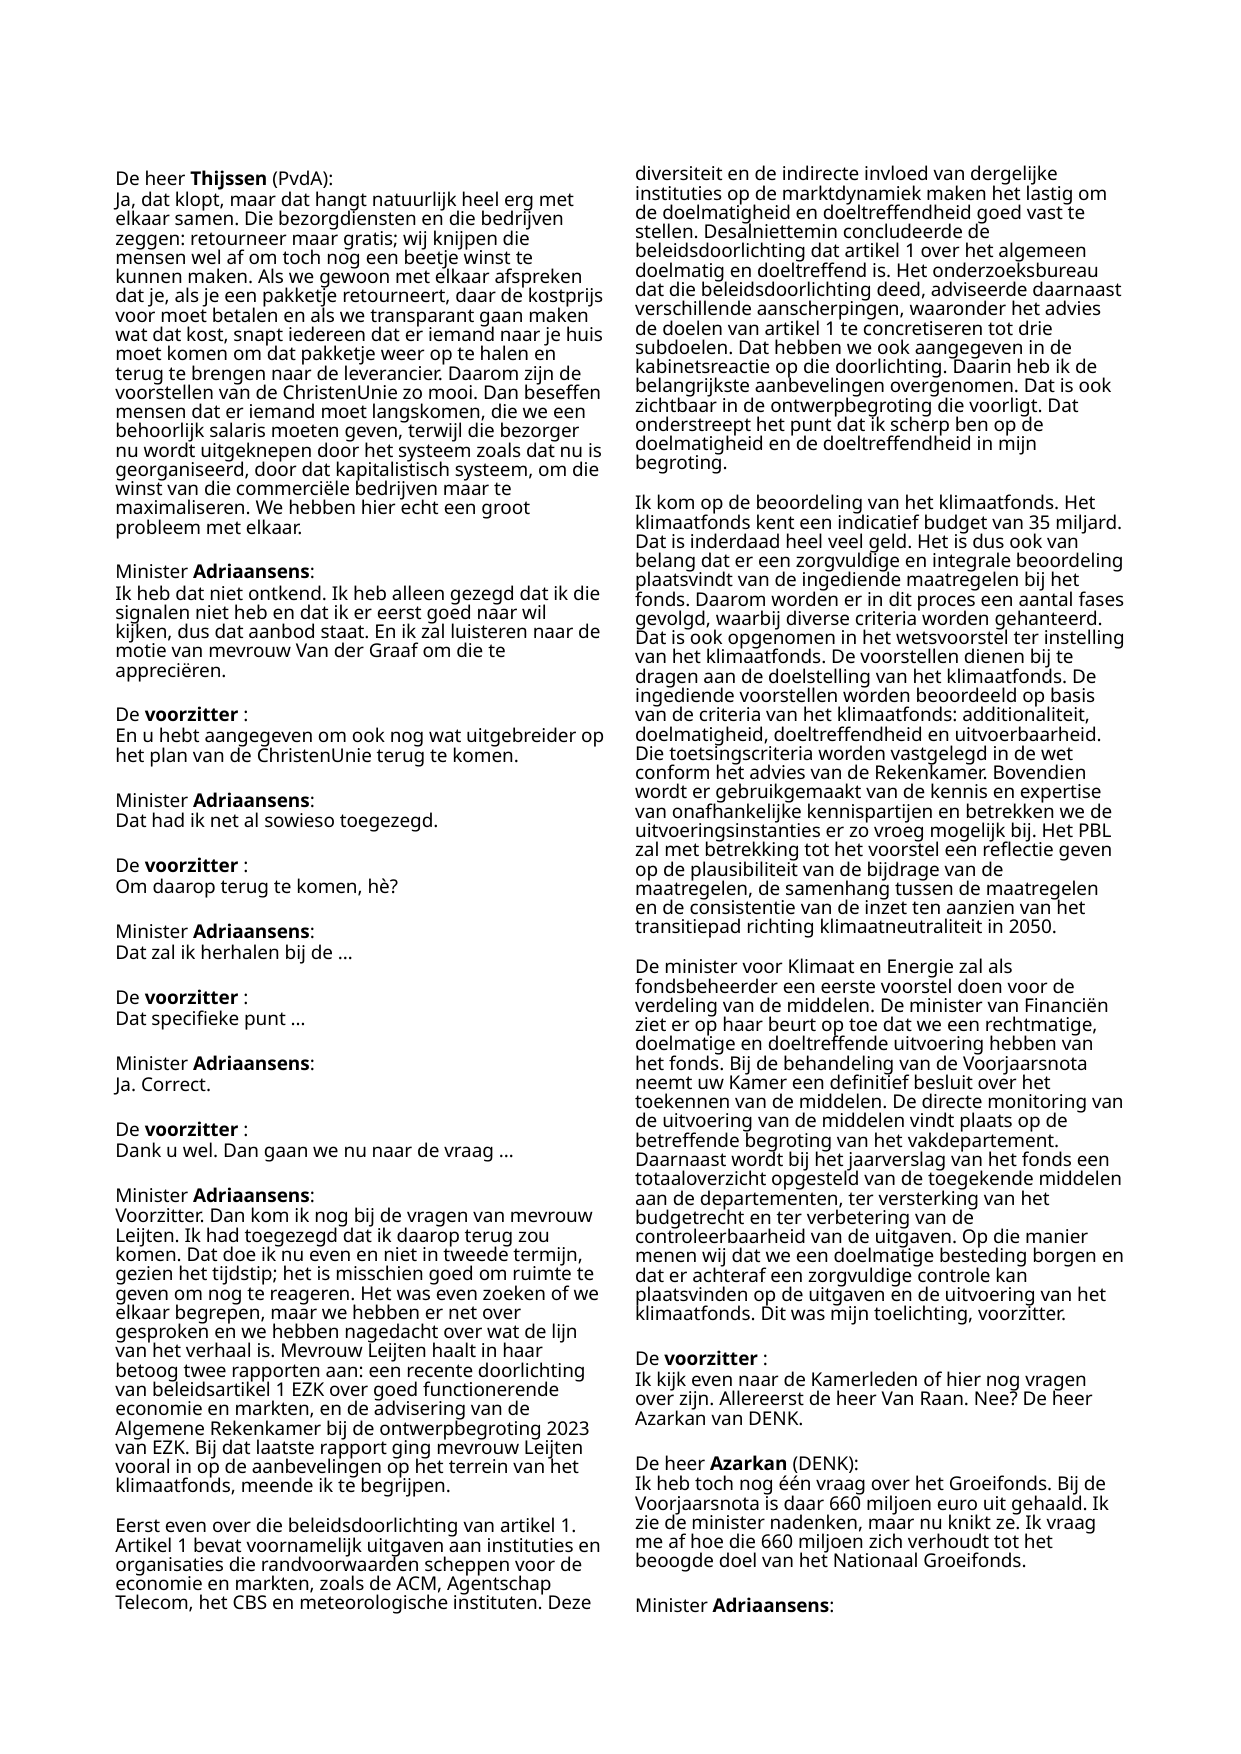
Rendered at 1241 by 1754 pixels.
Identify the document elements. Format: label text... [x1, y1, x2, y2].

text Minister Adriaansens: [115, 1182, 605, 1207]
text Ja, dat klopt, maar dat hangt natuurlijk heel erg met elkaar samen. Die bezorgdiensten en die bedrijven zeggen: retourneer maar gratis; wij knijpen die mensen wel af om toch nog een beetje winst te kunnen maken. Als we gewoon met elkaar afspreken dat je, als je een pakketje retourneert, daar de kostprijs voor moet betalen en als we transparant gaan maken wat dat kost, snapt iedereen dat er iemand naar je huis moet komen om dat pakketje weer op te halen en terug te brengen naar de leverancier. Daarom zijn de voorstellen van de ChristenUnie zo mooi. Dan beseffen mensen dat er iemand moet langskomen, die we een behoorlijk salaris moeten geven, terwijl die bezorger nu wordt uitgeknepen door het systeem zoals dat nu is georganiseerd, door dat kapitalistisch systeem, om die winst van die commerciële bedrijven maar te maximaliseren. We hebben hier echt een groot probleem met elkaar. [115, 191, 605, 538]
text De heer Azarkan (DENK): [635, 1450, 1125, 1475]
text Minister Adriaansens: [115, 559, 605, 584]
text Ik kijk even naar de Kamerleden of hier nog vragen over zijn. Allereerst de heer Van Raan. Nee? De heer Azarkan van DENK. [635, 1371, 1125, 1429]
text De heer Thijssen (PvdA): [115, 165, 605, 191]
text Minister Adriaansens: [115, 1050, 605, 1076]
text De voorzitter : [115, 853, 605, 878]
text Ik heb dat niet ontkend. Ik heb alleen gezegd dat ik die signalen niet heb en dat ik er eerst goed naar wil kijken, dus dat aanbod staat. En ik zal luisteren naar de motie van mevrouw Van der Graaf om die te appreciëren. [115, 584, 605, 681]
text Dat zal ik herhalen bij de … [115, 944, 605, 963]
text Ik heb toch nog één vraag over het Groeifonds. Bij de Voorjaarsnota is daar 660 miljoen euro uit gehaald. Ik zie de minister nadenken, maar nu knikt ze. Ik vraag me af hoe die 660 miljoen zich verhoudt tot het beoogde doel van het Nationaal Groeifonds. [635, 1475, 1125, 1572]
text Dank u wel. Dan gaan we nu naar de vraag … [115, 1142, 605, 1161]
text De minister voor Klimaat en Energie zal als fondsbeheerder een eerste voorstel doen voor de verdeling van de middelen. De minister van Financiën ziet er op haar beurt op toe dat we een rechtmatige, doelmatige en doeltreffende uitvoering hebben van het fonds. Bij de behandeling van de Voorjaarsnota neemt uw Kamer een definitief besluit over het toekennen van de middelen. De directe monitoring van de uitvoering van de middelen vindt plaats op de betreffende begroting van het vakdepartement. Daarnaast wordt bij het jaarverslag van het fonds een totaaloverzicht opgesteld van de toegekende middelen aan de departementen, ter versterking van het budgetrecht en ter verbetering van de controleerbaarheid van de uitgaven. Op die manier menen wij dat we een doelmatige besteding borgen en dat er achteraf een zorgvuldige controle kan plaatsvinden op de uitgaven en de uitvoering van het klimaatfonds. Dit was mijn toelichting, voorzitter. [635, 958, 1125, 1324]
text Dat had ik net al sowieso toegezegd. [115, 812, 605, 832]
text Voorzitter. Dan kom ik nog bij de vragen van mevrouw Leijten. Ik had toegezegd dat ik daarop terug zou komen. Dat doe ik nu even en niet in tweede termijn, gezien het tijdstip; het is misschien goed om ruimte te geven om nog te reageren. Het was even zoeken of we elkaar begrepen, maar we hebben er net over gesproken en we hebben nagedacht over wat de lijn van het verhaal is. Mevrouw Leijten haalt in haar betoog twee rapporten aan: een recente doorlichting van beleidsartikel 1 EZK over goed functionerende economie en markten, en de advisering van de Algemene Rekenkamer bij de ontwerpbegroting 2023 van EZK. Bij dat laatste rapport ging mevrouw Leijten vooral in op de aanbevelingen op het terrein van het klimaatfonds, meende ik te begrijpen. [115, 1207, 605, 1497]
text De voorzitter : [115, 984, 605, 1010]
text De voorzitter : [115, 1116, 605, 1142]
text Ik kom op de beoordeling van het klimaatfonds. Het klimaatfonds kent een indicatief budget van 35 miljard. Dat is inderdaad heel veel geld. Het is dus ook van belang dat er een zorgvuldige en integrale beoordeling plaatsvindt van de ingediende maatregelen bij het fonds. Daarom worden er in dit proces een aantal fases gevolgd, waarbij diverse criteria worden gehanteerd. Dat is ook opgenomen in het wetsvoorstel ter instelling van het klimaatfonds. De voorstellen dienen bij te dragen aan de doelstelling van het klimaatfonds. De ingediende voorstellen worden beoordeeld op basis van de criteria van het klimaatfonds: additionaliteit, doelmatigheid, doeltreffendheid en uitvoerbaarheid. Die toetsingscriteria worden vastgelegd in de wet conform het advies van de Rekenkamer. Bovendien wordt er gebruikgemaakt van de kennis en expertise van onafhankelijke kennispartijen en betrekken we de uitvoeringsinstanties er zo vroeg mogelijk bij. Het PBL zal met betrekking tot het voorstel een reflectie geven op de plausibiliteit van de bijdrage van de maatregelen, de samenhang tussen de maatregelen en de consistentie van de inzet ten aanzien van het transitiepad richting klimaatneutraliteit in 2050. [635, 494, 1125, 938]
text Minister Adriaansens: [115, 787, 605, 812]
text Dat specifieke punt … [115, 1010, 605, 1029]
text Eerst even over die beleidsdoorlichting van artikel 1. Artikel 1 bevat voornamelijk uitgaven aan instituties en organisaties die randvoorwaarden scheppen voor de economie en markten, zoals de ACM, Agentschap Telecom, het CBS en meteorologische instituten. Deze [115, 1517, 605, 1614]
text Minister Adriaansens: [115, 918, 605, 944]
text Om daarop terug te komen, hè? [115, 878, 605, 898]
text Minister Adriaansens: [635, 1593, 1125, 1618]
text De voorzitter : [115, 702, 605, 727]
text De voorzitter : [635, 1345, 1125, 1371]
text En u hebt aangegeven om ook nog wat uitgebreider op het plan van de ChristenUnie terug te komen. [115, 727, 605, 766]
text diversiteit en de indirecte invloed van dergelijke instituties op de marktdynamiek maken het lastig om de doelmatigheid en doeltreffendheid goed vast te stellen. Desalniettemin concludeerde de beleidsdoorlichting dat artikel 1 over het algemeen doelmatig en doeltreffend is. Het onderzoeksbureau dat die beleidsdoorlichting deed, adviseerde daarnaast verschillende aanscherpingen, waaronder het advies de doelen van artikel 1 te concretiseren tot drie subdoelen. Dat hebben we ook aangegeven in de kabinetsreactie op die doorlichting. Daarin heb ik de belangrijkste aanbevelingen overgenomen. Dat is ook zichtbaar in de ontwerpbegroting die voorligt. Dat onderstreept het punt dat ik scherp ben op de doelmatigheid en de doeltreffendheid in mijn begroting. [635, 165, 1125, 474]
text Ja. Correct. [115, 1076, 605, 1095]
